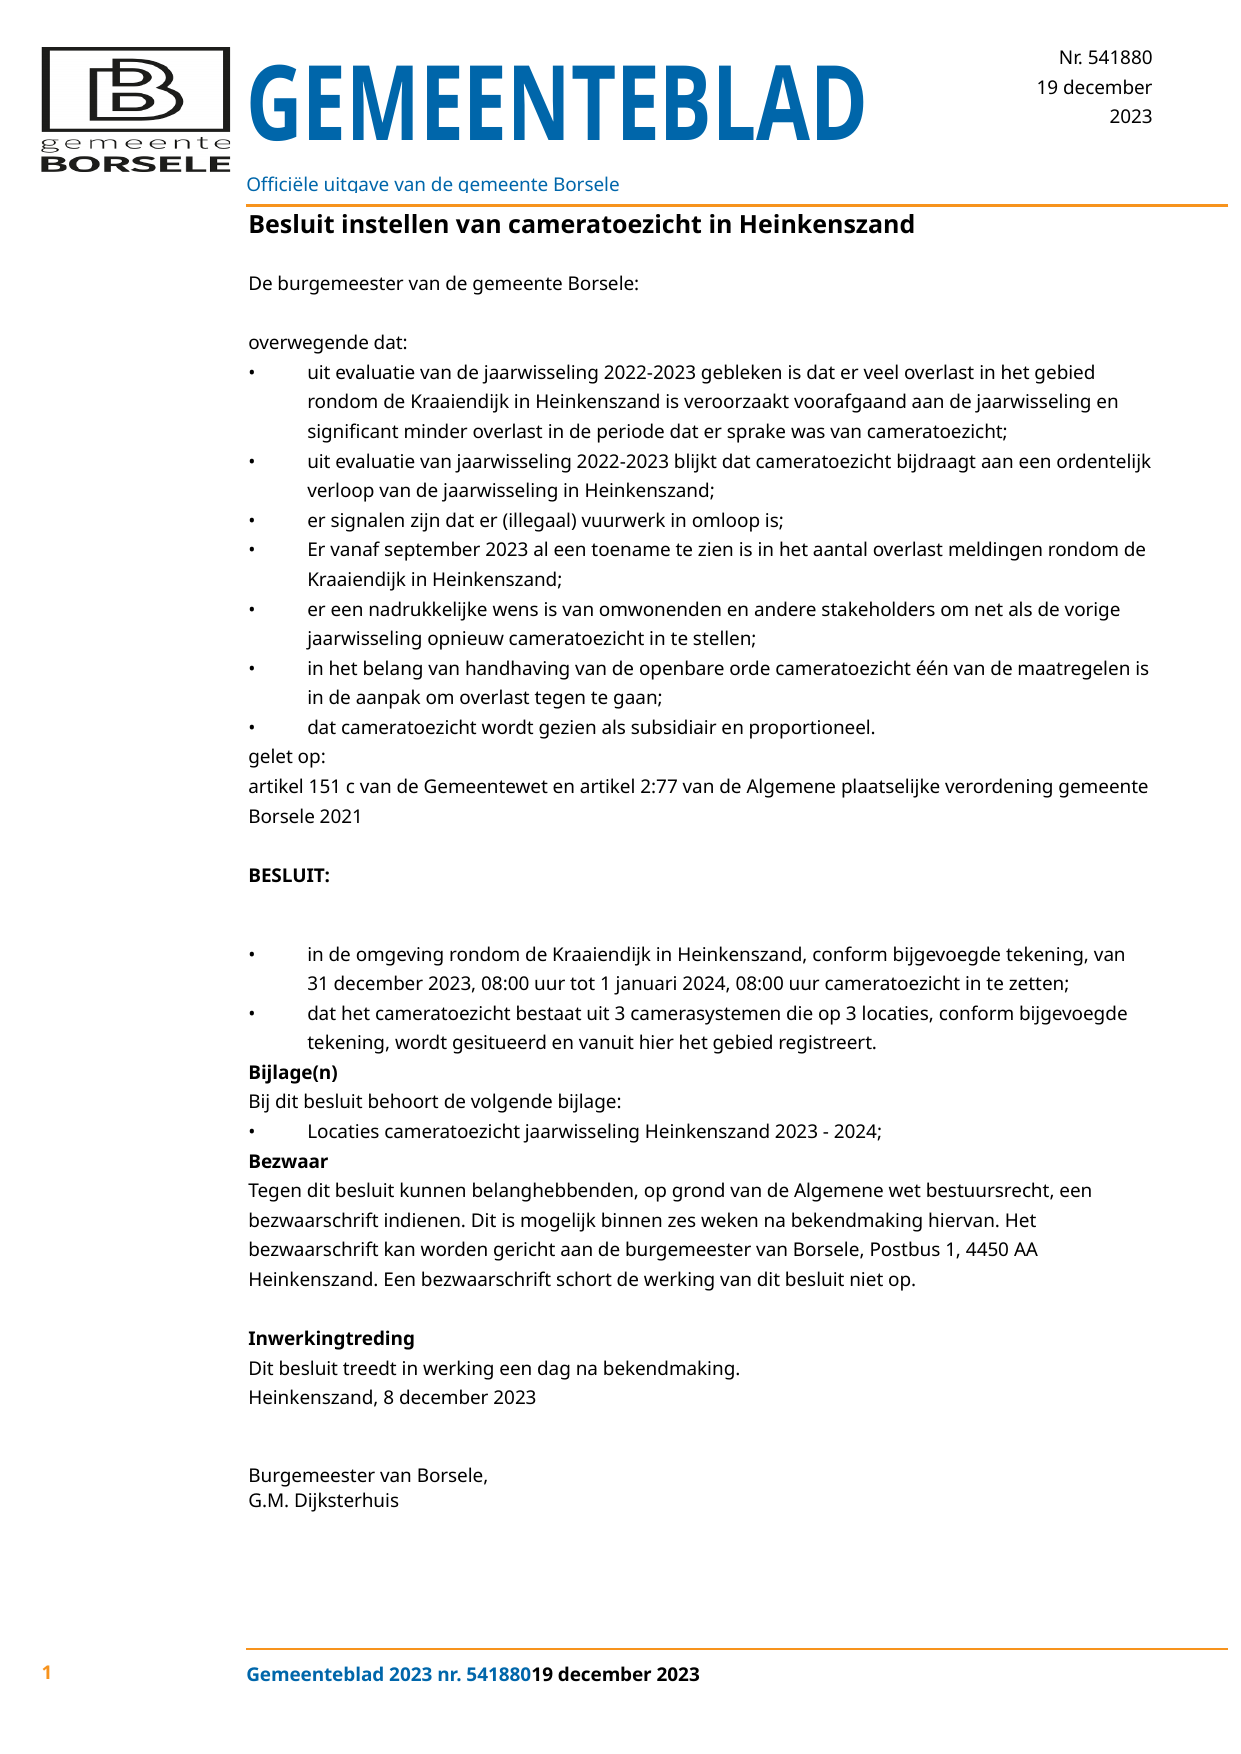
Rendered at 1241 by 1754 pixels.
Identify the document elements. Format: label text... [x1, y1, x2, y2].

list in de omgeving rondom de Kraaiendijk in Heinkenszand, conform bijgevoegde tekening, van 31 december 2023, 08:00 uur tot 1 januari 2024, 08:00 uur cameratoezicht in te zetten; [248, 941, 1152, 996]
list in het belang van handhaving van de openbare orde cameratoezicht één van de maatregelen is in de aanpak om overlast tegen te gaan; [248, 655, 1152, 710]
picture [41, 47, 231, 172]
text Bijlage(n) [248, 1059, 1152, 1085]
list er signalen zijn dat er (illegaal) vuurwerk in omloop is; [248, 507, 1152, 533]
text Bij dit besluit behoort de volgende bijlage: [248, 1089, 1152, 1114]
text Bezwaar [248, 1148, 1152, 1174]
text BESLUIT: [248, 862, 1152, 888]
text Heinkenszand, 8 december 2023 [248, 1384, 1152, 1410]
list Er vanaf september 2023 al een toename te zien is in het aantal overlast meldingen rondom de Kraaiendijk in Heinkenszand; [248, 537, 1152, 592]
text De burgemeester van de gemeente Borsele: [248, 270, 1152, 296]
text gelet op: [248, 744, 1152, 769]
text Besluit instellen van cameratoezicht in Heinkenszand [248, 207, 1152, 241]
list dat cameratoezicht wordt gezien als subsidiair en proportioneel. [248, 714, 1152, 740]
list uit evaluatie van de jaarwisseling 2022-2023 gebleken is dat er veel overlast in het gebied rondom de Kraaiendijk in Heinkenszand is veroorzaakt voorafgaand aan de jaarwisseling en significant minder overlast in de periode dat er sprake was van cameratoezicht; [248, 359, 1152, 444]
list dat het cameratoezicht bestaat uit 3 camerasystemen die op 3 locaties, conform bijgevoegde tekening, wordt gesitueerd en vanuit hier het gebied registreert. [248, 1000, 1152, 1055]
text Inwerkingtreding [248, 1325, 1152, 1351]
list Locaties cameratoezicht jaarwisseling Heinkenszand 2023 - 2024; [248, 1118, 1152, 1144]
text overwegende dat: [248, 329, 1152, 355]
text Burgemeester van Borsele, [248, 1462, 1152, 1487]
list er een nadrukkelijke wens is van omwonenden en andere stakeholders om net als de vorige jaarwisseling opnieuw cameratoezicht in te stellen; [248, 596, 1152, 651]
text Dit besluit treedt in werking een dag na bekendmaking. [248, 1355, 1152, 1381]
text G.M. Dijksterhuis [248, 1487, 1152, 1513]
list uit evaluatie van jaarwisseling 2022-2023 blijkt dat cameratoezicht bijdraagt aan een ordentelijk verloop van de jaarwisseling in Heinkenszand; [248, 448, 1152, 503]
text Tegen dit besluit kunnen belanghebbenden, op grond van de Algemene wet bestuursrecht, een bezwaarschrift indienen. Dit is mogelijk binnen zes weken na bekendmaking hiervan. Het bezwaarschrift kan worden gericht aan de burgemeester van Borsele, Postbus 1, 4450 AA Heinkenszand. Een bezwaarschrift schort de werking van dit besluit niet op. [248, 1177, 1152, 1292]
text artikel 151 c van de Gemeentewet en artikel 2:77 van de Algemene plaatselijke verordening gemeente Borsele 2021 [248, 773, 1152, 828]
